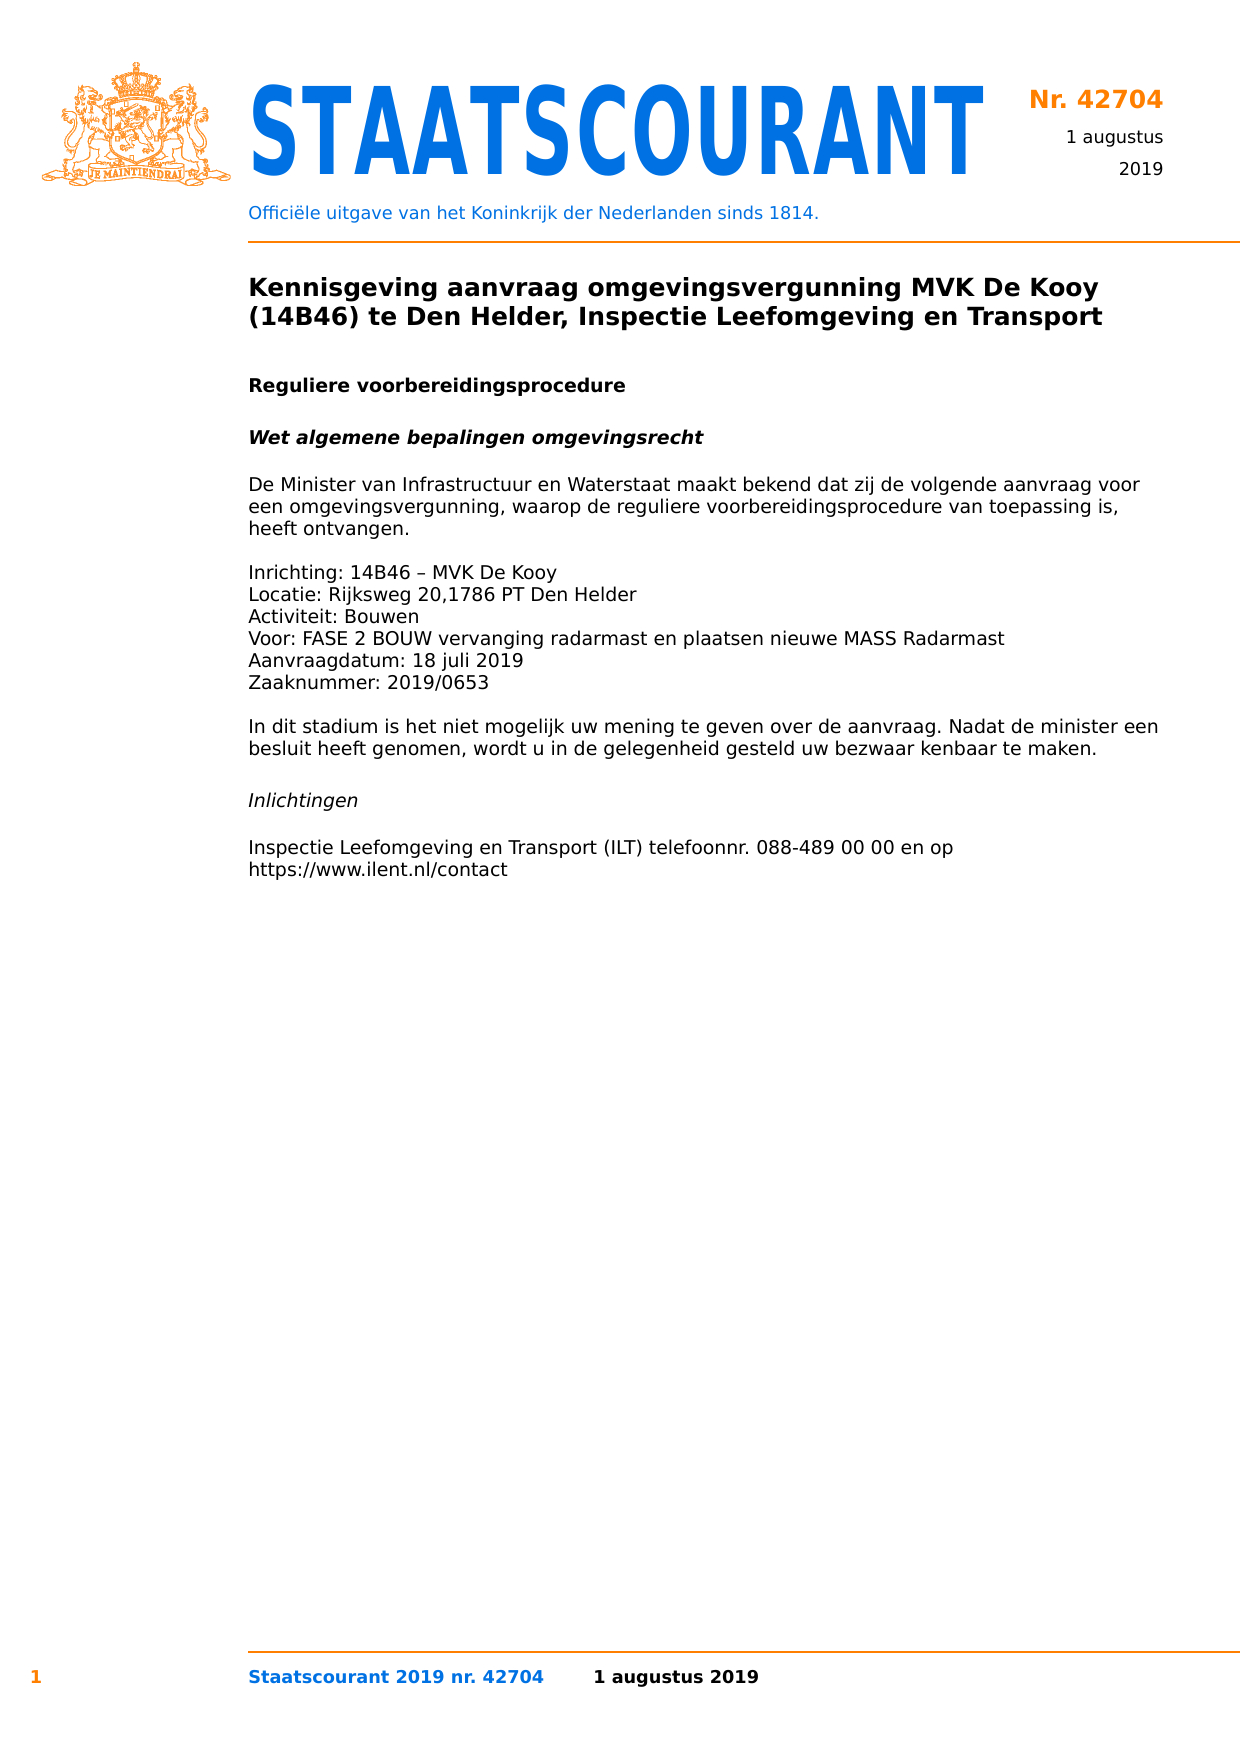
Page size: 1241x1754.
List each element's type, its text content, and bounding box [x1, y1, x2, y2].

subtitle Wet algemene bepalingen omgevingsrecht [248, 427, 1163, 449]
table_cell 1 augustus [998, 121, 1240, 153]
text De Minister van Infrastructuur en Waterstaat maakt bekend dat zij de volgende aanvraag voor een omgevingsvergunning, waarop de reguliere voorbereidingsprocedure van toepassing is, heeft ontvangen. [248, 474, 1163, 540]
table_header STAATSCOURANT [248, 62, 998, 203]
text Inrichting: 14B46 – MVK De Kooy [248, 562, 1163, 584]
table_header [25, 62, 248, 241]
table_header Nr. 42704 [998, 62, 1240, 121]
text In dit stadium is het niet mogelijk uw mening te geven over de aanvraag. Nadat de minister een besluit heeft genomen, wordt u in de gelegenheid gesteld uw bezwaar kenbaar te maken. [248, 716, 1163, 759]
text Activiteit: Bouwen [248, 606, 1163, 628]
text Locatie: Rijksweg 20,1786 PT Den Helder [248, 584, 1163, 606]
subtitle Inlichtingen [248, 789, 1163, 812]
text Zaaknummer: 2019/0653 [248, 672, 1163, 694]
table_cell Officiële uitgave van het Koninkrijk der Nederlanden sinds 1814. [248, 203, 1240, 241]
text Aanvraagdatum: 18 juli 2019 [248, 650, 1163, 672]
picture [41, 62, 231, 186]
subtitle Kennisgeving aanvraag omgevingsvergunning MVK De Kooy (14B46) te Den Helder, Inspectie Leefomgeving en Transport [248, 273, 1163, 331]
text Voor: FASE 2 BOUW vervanging radarmast en plaatsen nieuwe MASS Radarmast [248, 628, 1163, 650]
text Inspectie Leefomgeving en Transport (ILT) telefoonnr. 088-489 00 00 en op https://www.ilent.nl/contact [248, 837, 1163, 881]
table_cell 2019 [998, 153, 1240, 203]
subtitle Reguliere voorbereidingsprocedure [248, 375, 1163, 397]
